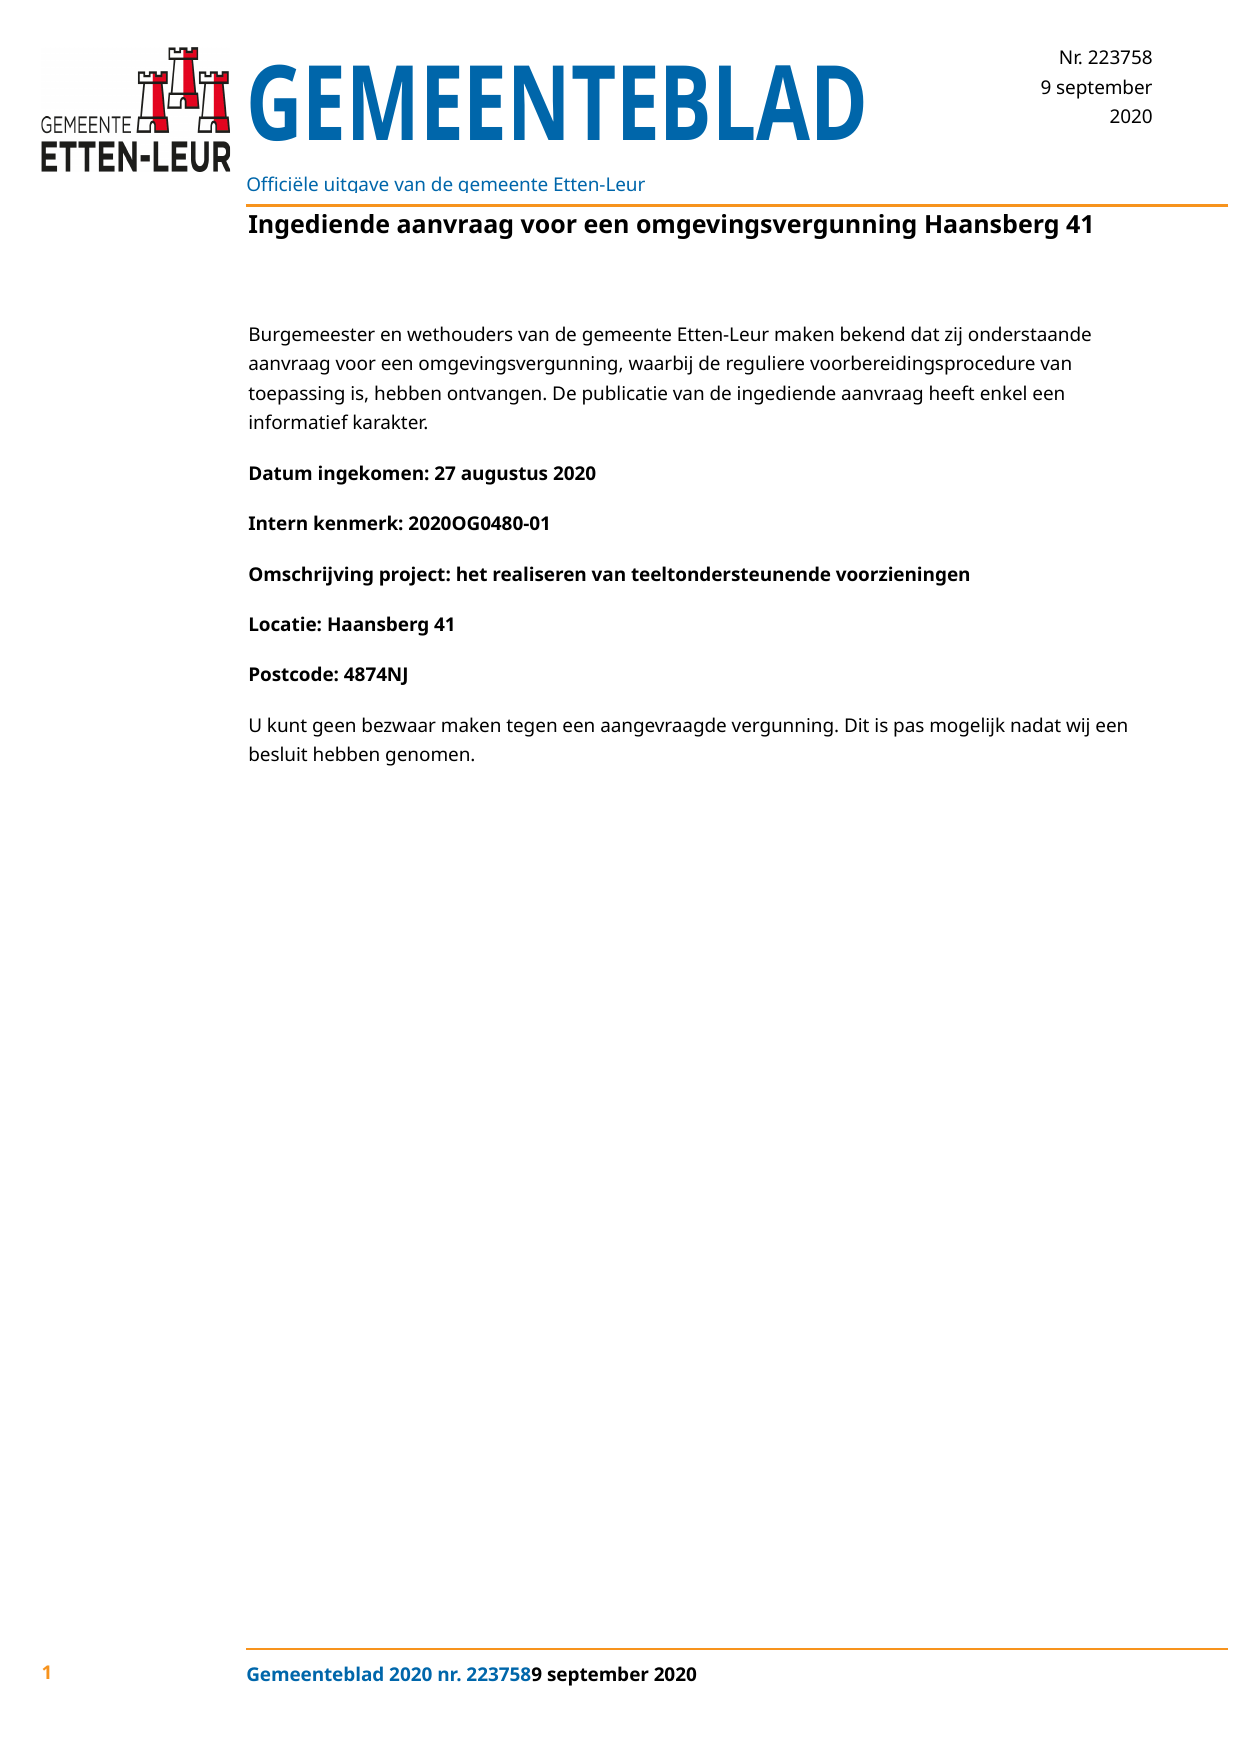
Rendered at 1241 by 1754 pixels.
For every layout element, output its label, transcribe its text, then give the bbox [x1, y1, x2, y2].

text Postcode: 4874NJ [248, 662, 1152, 687]
text Datum ingekomen: 27 augustus 2020 [248, 460, 1152, 486]
picture [41, 47, 231, 172]
text Intern kenmerk: 2020OG0480-01 [248, 510, 1152, 536]
text U kunt geen bezwaar maken tegen een aangevraagde vergunning. Dit is pas mogelijk nadat wij een besluit hebben genomen. [248, 712, 1152, 767]
text Locatie: Haansberg 41 [248, 611, 1152, 637]
text Ingediende aanvraag voor een omgevingsvergunning Haansberg 41 [248, 207, 1152, 241]
text Omschrijving project: het realiseren van teeltondersteunende voorzieningen [248, 561, 1152, 586]
text Burgemeester en wethouders van de gemeente Etten-Leur maken bekend dat zij onderstaande aanvraag voor een omgevingsvergunning, waarbij de reguliere voorbereidingsprocedure van toepassing is, hebben ontvangen. De publicatie van de ingediende aanvraag heeft enkel een informatief karakter. [248, 321, 1152, 435]
